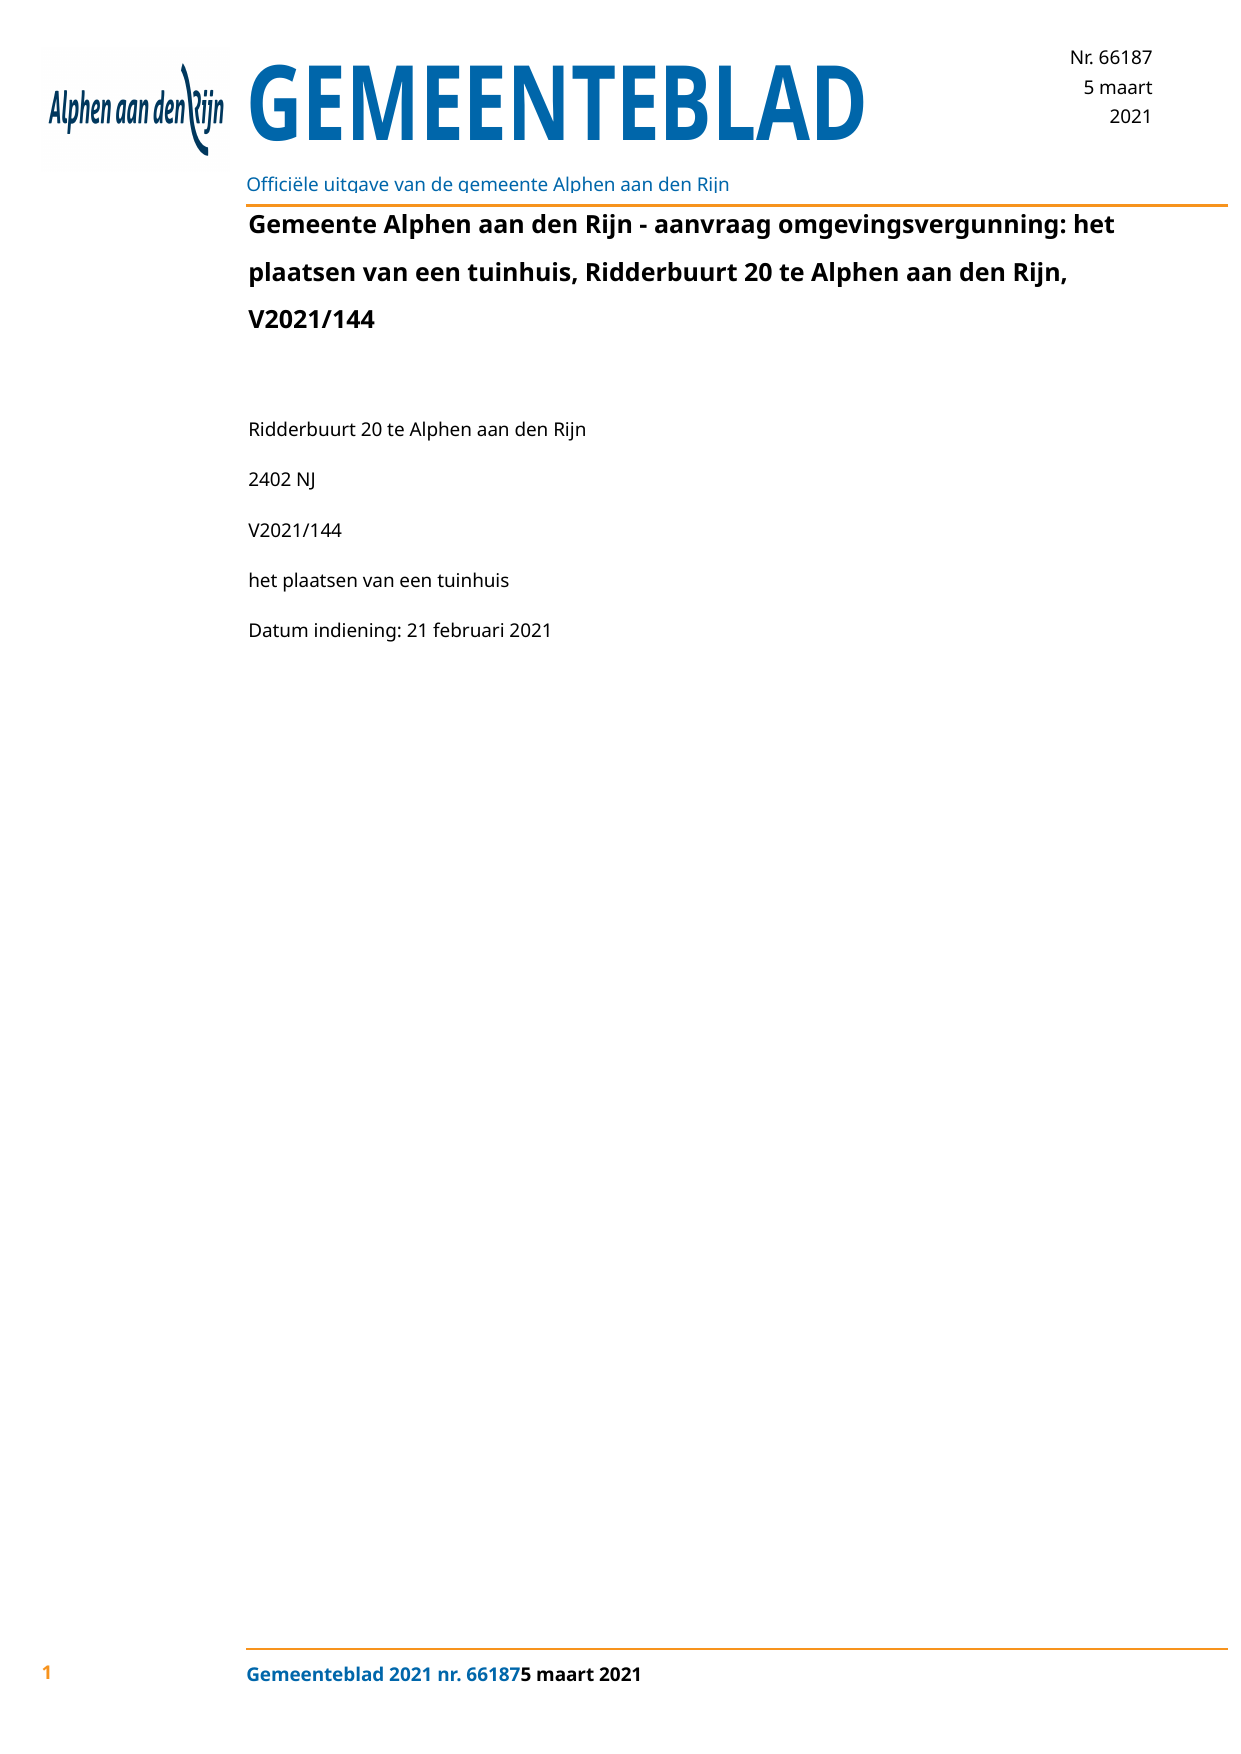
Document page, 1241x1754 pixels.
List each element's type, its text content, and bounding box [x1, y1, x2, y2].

text het plaatsen van een tuinhuis [248, 567, 1152, 593]
text Gemeente Alphen aan den Rijn - aanvraag omgevingsvergunning: het plaatsen van een tuinhuis, Ridderbuurt 20 te Alphen aan den Rijn, V2021/144 [248, 207, 1152, 336]
text Ridderbuurt 20 te Alphen aan den Rijn [248, 416, 1152, 442]
text Datum indiening: 21 februari 2021 [248, 618, 1152, 643]
picture [41, 47, 231, 172]
text 2402 NJ [248, 466, 1152, 492]
text V2021/144 [248, 517, 1152, 542]
